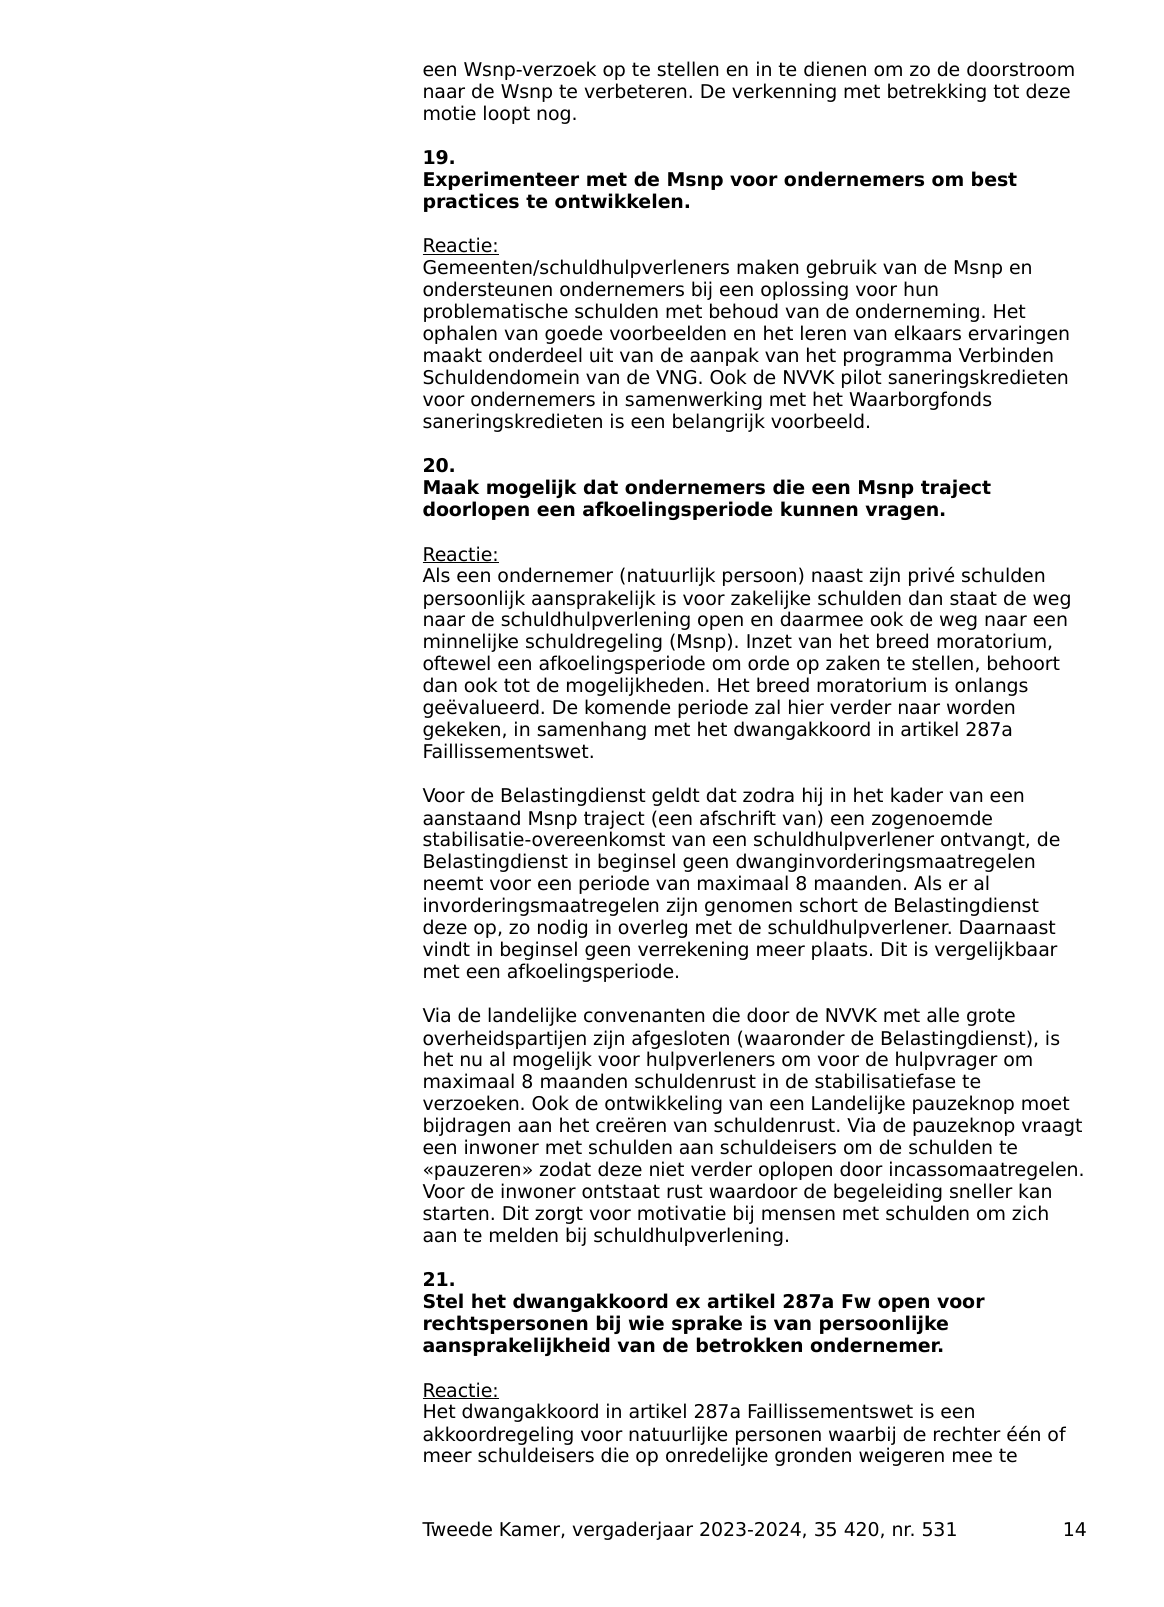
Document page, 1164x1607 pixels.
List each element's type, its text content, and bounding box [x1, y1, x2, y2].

text Maak mogelijk dat ondernemers die een Msnp traject doorlopen een afkoelingsperiode kunnen vragen. [422, 477, 1087, 521]
text Het dwangakkoord in artikel 287a Faillissementswet is een akkoordregeling voor natuurlijke personen waarbij de rechter één of meer schuldeisers die op onredelijke gronden weigeren mee te [422, 1401, 1087, 1467]
text Experimenteer met de Msnp voor ondernemers om best practices te ontwikkelen. [422, 169, 1087, 213]
text Via de landelijke convenanten die door de NVVK met alle grote overheidspartijen zijn afgesloten (waaronder de Belastingdienst), is het nu al mogelijk voor hulpverleners om voor de hulpvrager om maximaal 8 maanden schuldenrust in de stabilisatiefase te verzoeken. Ook de ontwikkeling van een Landelijke pauzeknop moet bijdragen aan het creëren van schuldenrust. Via de pauzeknop vraagt een inwoner met schulden aan schuldeisers om de schulden te «pauzeren» zodat deze niet verder oplopen door incassomaatregelen. Voor de inwoner ontstaat rust waardoor de begeleiding sneller kan starten. Dit zorgt voor motivatie bij mensen met schulden om zich aan te melden bij schuldhulpverlening. [422, 1005, 1087, 1247]
text Reactie: [422, 235, 1087, 257]
text 20. [422, 455, 1087, 477]
text Als een ondernemer (natuurlijk persoon) naast zijn privé schulden persoonlijk aansprakelijk is voor zakelijke schulden dan staat de weg naar de schuldhulpverlening open en daarmee ook de weg naar een minnelijke schuldregeling (Msnp). Inzet van het breed moratorium, oftewel een afkoelingsperiode om orde op zaken te stellen, behoort dan ook tot de mogelijkheden. Het breed moratorium is onlangs geëvalueerd. De komende periode zal hier verder naar worden gekeken, in samenhang met het dwangakkoord in artikel 287a Faillissementswet. [422, 565, 1087, 763]
text 21. [422, 1269, 1087, 1291]
text Voor de Belastingdienst geldt dat zodra hij in het kader van een aanstaand Msnp traject (een afschrift van) een zogenoemde stabilisatie-overeenkomst van een schuldhulpverlener ontvangt, de Belastingdienst in beginsel geen dwanginvorderingsmaatregelen neemt voor een periode van maximaal 8 maanden. Als er al invorderingsmaatregelen zijn genomen schort de Belastingdienst deze op, zo nodig in overleg met de schuldhulpverlener. Daarnaast vindt in beginsel geen verrekening meer plaats. Dit is vergelijkbaar met een afkoelingsperiode. [422, 785, 1087, 983]
text Reactie: [422, 543, 1087, 565]
text 19. [422, 147, 1087, 169]
text Gemeenten/schuldhulpverleners maken gebruik van de Msnp en ondersteunen ondernemers bij een oplossing voor hun problematische schulden met behoud van de onderneming. Het ophalen van goede voorbeelden en het leren van elkaars ervaringen maakt onderdeel uit van de aanpak van het programma Verbinden Schuldendomein van de VNG. Ook de NVVK pilot saneringskredieten voor ondernemers in samenwerking met het Waarborgfonds saneringskredieten is een belangrijk voorbeeld. [422, 257, 1087, 433]
text Reactie: [422, 1379, 1087, 1401]
text Stel het dwangakkoord ex artikel 287a Fw open voor rechtspersonen bij wie sprake is van persoonlijke aansprakelijkheid van de betrokken ondernemer. [422, 1291, 1087, 1357]
text een Wsnp-verzoek op te stellen en in te dienen om zo de doorstroom naar de Wsnp te verbeteren. De verkenning met betrekking tot deze motie loopt nog. [422, 59, 1087, 125]
